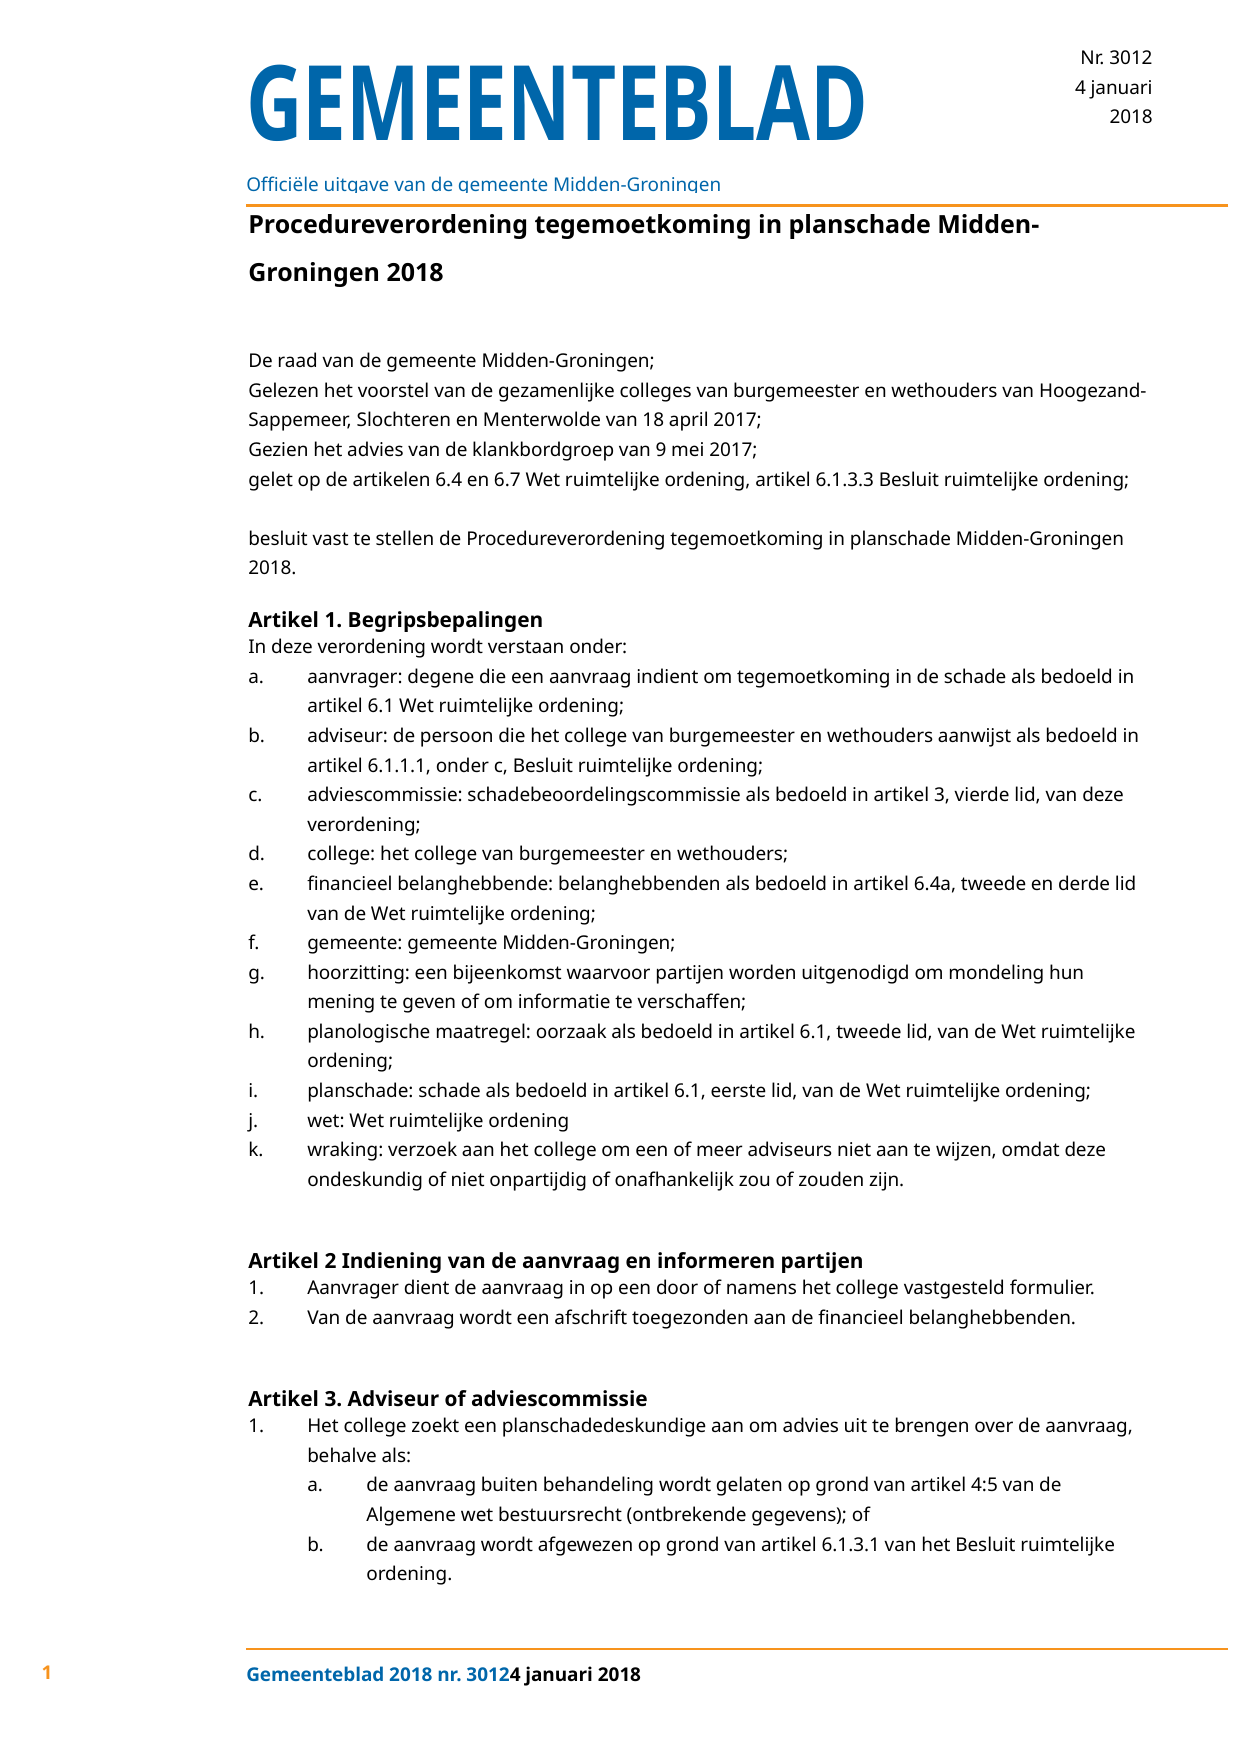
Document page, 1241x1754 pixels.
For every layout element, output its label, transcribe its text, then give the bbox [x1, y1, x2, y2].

list college: het college van burgemeester en wethouders; [248, 841, 1152, 866]
list de aanvraag buiten behandeling wordt gelaten op grond van artikel 4:5 van de Algemene wet bestuursrecht (ontbrekende gegevens); of [307, 1472, 1152, 1527]
list adviseur: de persoon die het college van burgemeester en wethouders aanwijst als bedoeld in artikel 6.1.1.1, onder c, Besluit ruimtelijke ordening; [248, 722, 1152, 777]
list de aanvraag wordt afgewezen op grond van artikel 6.1.3.1 van het Besluit ruimtelijke ordening. [307, 1531, 1152, 1586]
list financieel belanghebbende: belanghebbenden als bedoeld in artikel 6.4a, tweede en derde lid van de Wet ruimtelijke ordening; [248, 870, 1152, 925]
list planschade: schade als bedoeld in artikel 6.1, eerste lid, van de Wet ruimtelijke ordening; [248, 1077, 1152, 1103]
list hoorzitting: een bijeenkomst waarvoor partijen worden uitgenodigd om mondeling hun mening te geven of om informatie te verschaffen; [248, 959, 1152, 1014]
list Aanvrager dient de aanvraag in op een door of namens het college vastgesteld formulier. [248, 1274, 1152, 1300]
text gelet op de artikelen 6.4 en 6.7 Wet ruimtelijke ordening, artikel 6.1.3.3 Besluit ruimtelijke ordening; [248, 466, 1152, 492]
list wet: Wet ruimtelijke ordening [248, 1107, 1152, 1132]
list Het college zoekt een planschadedeskundige aan om advies uit te brengen over de aanvraag, behalve als: [248, 1412, 1152, 1468]
list planologische maatregel: oorzaak als bedoeld in artikel 6.1, tweede lid, van de Wet ruimtelijke ordening; [248, 1018, 1152, 1073]
text Gezien het advies van de klankbordgroep van 9 mei 2017; [248, 436, 1152, 462]
picture [41, 47, 231, 172]
list Van de aanvraag wordt een afschrift toegezonden aan de financieel belanghebbenden. [248, 1304, 1152, 1330]
text besluit vast te stellen de Procedureverordening tegemoetkoming in planschade Midden-Groningen 2018. [248, 525, 1152, 580]
text In deze verordening wordt verstaan onder: [248, 633, 1152, 659]
text Gelezen het voorstel van de gezamenlijke colleges van burgemeester en wethouders van Hoogezand-Sappemeer, Slochteren en Menterwolde van 18 april 2017; [248, 377, 1152, 432]
list gemeente: gemeente Midden-Groningen; [248, 929, 1152, 955]
text Procedureverordening tegemoetkoming in planschade Midden-Groningen 2018 [248, 207, 1152, 288]
text Artikel 3. Adviseur of adviescommissie [248, 1384, 1152, 1412]
list wraking: verzoek aan het college om een of meer adviseurs niet aan te wijzen, omdat deze ondeskundig of niet onpartijdig of onafhankelijk zou of zouden zijn. [248, 1136, 1152, 1192]
list aanvrager: degene die een aanvraag indient om tegemoetkoming in de schade als bedoeld in artikel 6.1 Wet ruimtelijke ordening; [248, 663, 1152, 718]
text De raad van de gemeente Midden-Groningen; [248, 347, 1152, 373]
text Artikel 1. Begripsbepalingen [248, 605, 1152, 633]
list adviescommissie: schadebeoordelingscommissie als bedoeld in artikel 3, vierde lid, van deze verordening; [248, 781, 1152, 837]
text Artikel 2 Indiening van de aanvraag en informeren partijen [248, 1246, 1152, 1274]
